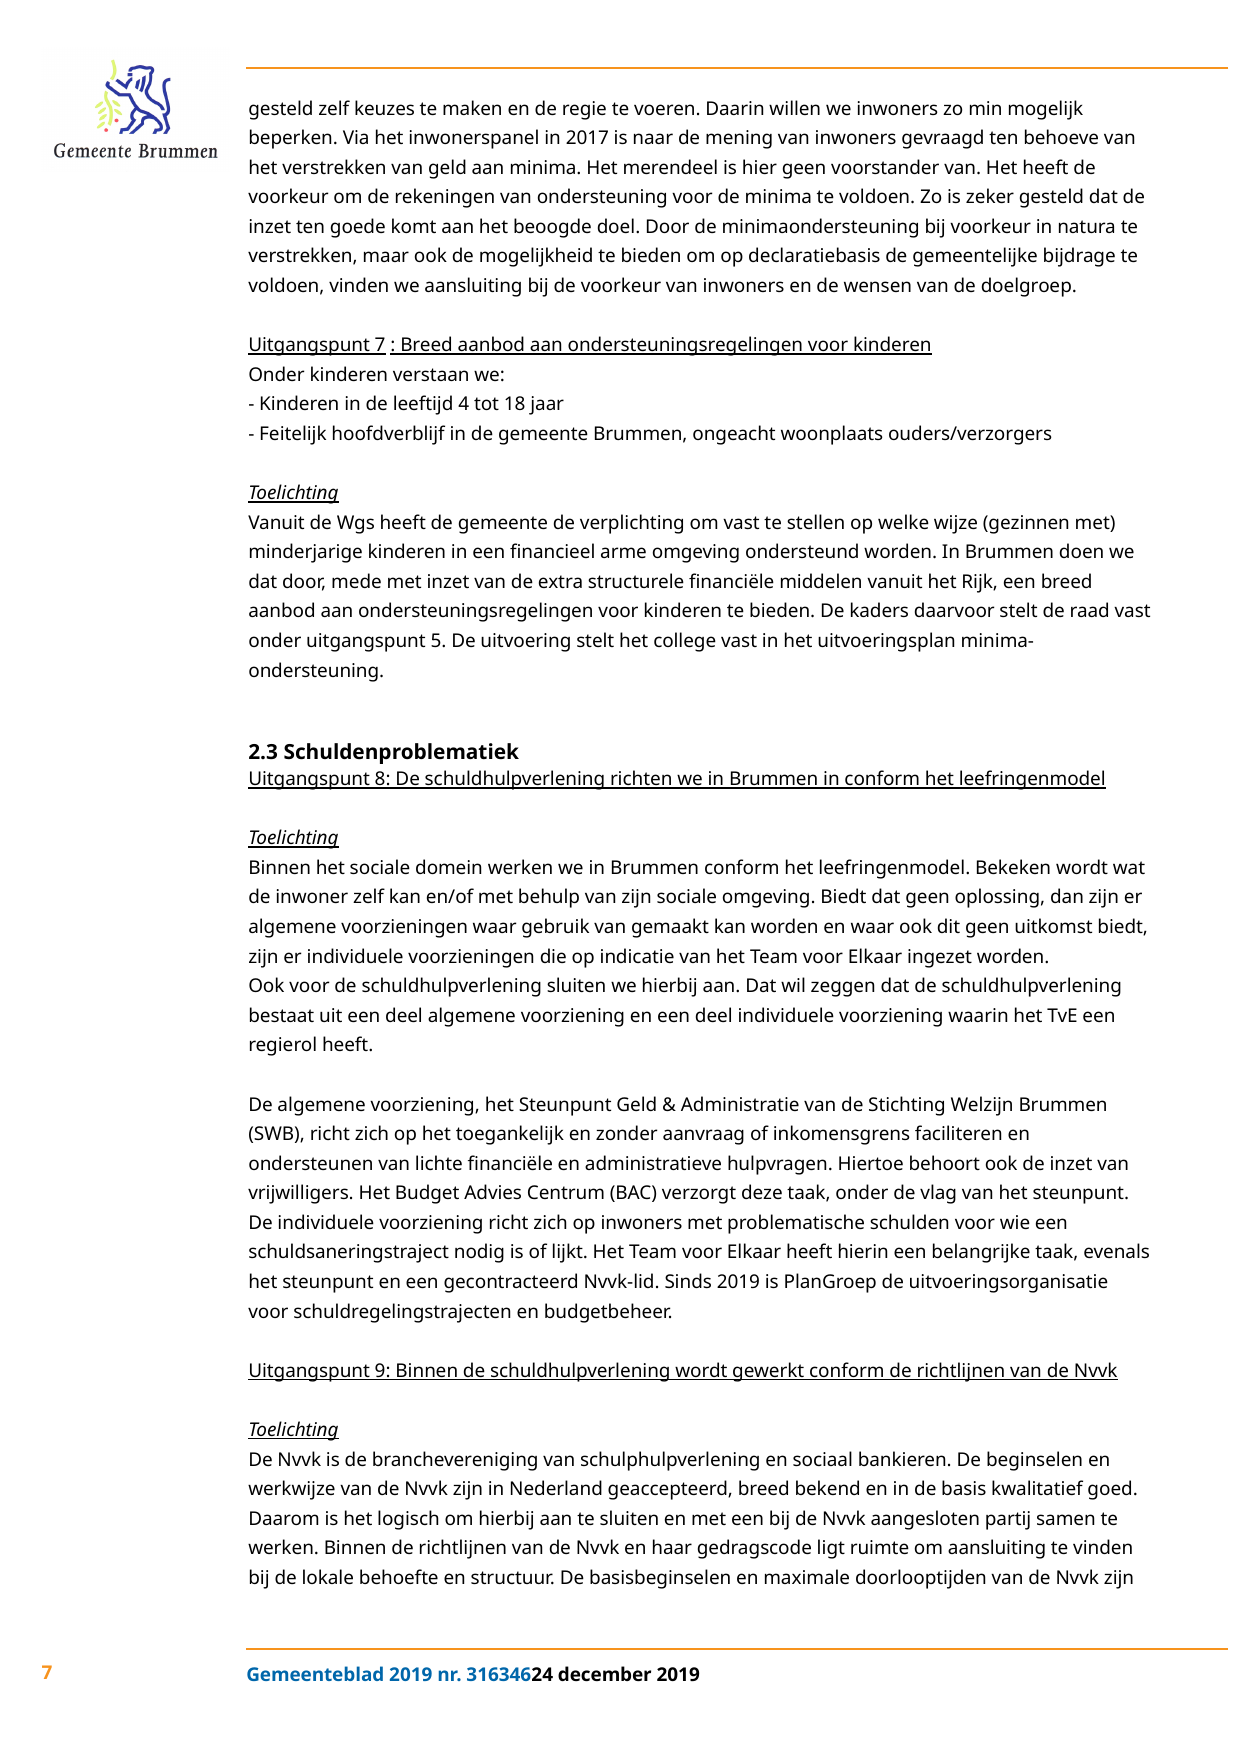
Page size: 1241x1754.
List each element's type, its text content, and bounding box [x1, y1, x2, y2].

text Binnen het sociale domein werken we in Brummen conform het leefringenmodel. Bekeken wordt wat de inwoner zelf kan en/of met behulp van zijn sociale omgeving. Biedt dat geen oplossing, dan zijn er algemene voorzieningen waar gebruik van gemaakt kan worden en waar ook dit geen uitkomst biedt, zijn er individuele voorzieningen die op indicatie van het Team voor Elkaar ingezet worden. [248, 854, 1152, 968]
text De Nvvk is de branchevereniging van schulphulpverlening en sociaal bankieren. De beginselen en werkwijze van de Nvvk zijn in Nederland geaccepteerd, breed bekend en in de basis kwalitatief goed. Daarom is het logisch om hierbij aan te sluiten en met een bij de Nvvk aangesloten partij samen te werken. Binnen de richtlijnen van de Nvvk en haar gedragscode ligt ruimte om aansluiting te vinden bij de lokale behoefte en structuur. De basisbeginselen en maximale doorlooptijden van de Nvvk zijn [248, 1446, 1152, 1590]
text Onder kinderen verstaan we: [248, 361, 1152, 387]
text gesteld zelf keuzes te maken en de regie te voeren. Daarin willen we inwoners zo min mogelijk beperken. Via het inwonerspanel in 2017 is naar de mening van inwoners gevraagd ten behoeve van het verstrekken van geld aan minima. Het merendeel is hier geen voorstander van. Het heeft de voorkeur om de rekeningen van ondersteuning voor de minima te voldoen. Zo is zeker gesteld dat de inzet ten goede komt aan het beoogde doel. Door de minimaondersteuning bij voorkeur in natura te verstrekken, maar ook de mogelijkheid te bieden om op declaratiebasis de gemeentelijke bijdrage te voldoen, vinden we aansluiting bij de voorkeur van inwoners en de wensen van de doelgroep. [248, 95, 1152, 298]
picture [41, 47, 231, 172]
text 2.3 Schuldenproblematiek [248, 737, 1152, 765]
text Uitgangspunt 9: Binnen de schuldhulpverlening wordt gewerkt conform de richtlijnen van de Nvvk [248, 1357, 1152, 1383]
text Uitgangspunt 7 : Breed aanbod aan ondersteuningsregelingen voor kinderen [248, 331, 1152, 357]
text - Kinderen in de leeftijd 4 tot 18 jaar [248, 391, 1152, 416]
text Toelichting [248, 479, 1152, 505]
text Toelichting [248, 1416, 1152, 1442]
text Ook voor de schuldhulpverlening sluiten we hierbij aan. Dat wil zeggen dat de schuldhulpverlening bestaat uit een deel algemene voorziening en een deel individuele voorziening waarin het TvE een regierol heeft. [248, 972, 1152, 1057]
text - Feitelijk hoofdverblijf in de gemeente Brummen, ongeacht woonplaats ouders/verzorgers [248, 420, 1152, 446]
text De algemene voorziening, het Steunpunt Geld & Administratie van de Stichting Welzijn Brummen (SWB), richt zich op het toegankelijk en zonder aanvraag of inkomensgrens faciliteren en ondersteunen van lichte financiële en administratieve hulpvragen. Hiertoe behoort ook de inzet van vrijwilligers. Het Budget Advies Centrum (BAC) verzorgt deze taak, onder de vlag van het steunpunt. De individuele voorziening richt zich op inwoners met problematische schulden voor wie een schuldsaneringstraject nodig is of lijkt. Het Team voor Elkaar heeft hierin een belangrijke taak, evenals het steunpunt en een gecontracteerd Nvvk-lid. Sinds 2019 is PlanGroep de uitvoeringsorganisatie voor schuldregelingstrajecten en budgetbeheer. [248, 1091, 1152, 1323]
text Vanuit de Wgs heeft de gemeente de verplichting om vast te stellen op welke wijze (gezinnen met) minderjarige kinderen in een financieel arme omgeving ondersteund worden. In Brummen doen we dat door, mede met inzet van de extra structurele financiële middelen vanuit het Rijk, een breed aanbod aan ondersteuningsregelingen voor kinderen te bieden. De kaders daarvoor stelt de raad vast onder uitgangspunt 5. De uitvoering stelt het college vast in het uitvoeringsplan minima-ondersteuning. [248, 509, 1152, 683]
text Toelichting [248, 824, 1152, 850]
text Uitgangspunt 8: De schuldhulpverlening richten we in Brummen in conform het leefringenmodel [248, 765, 1152, 791]
